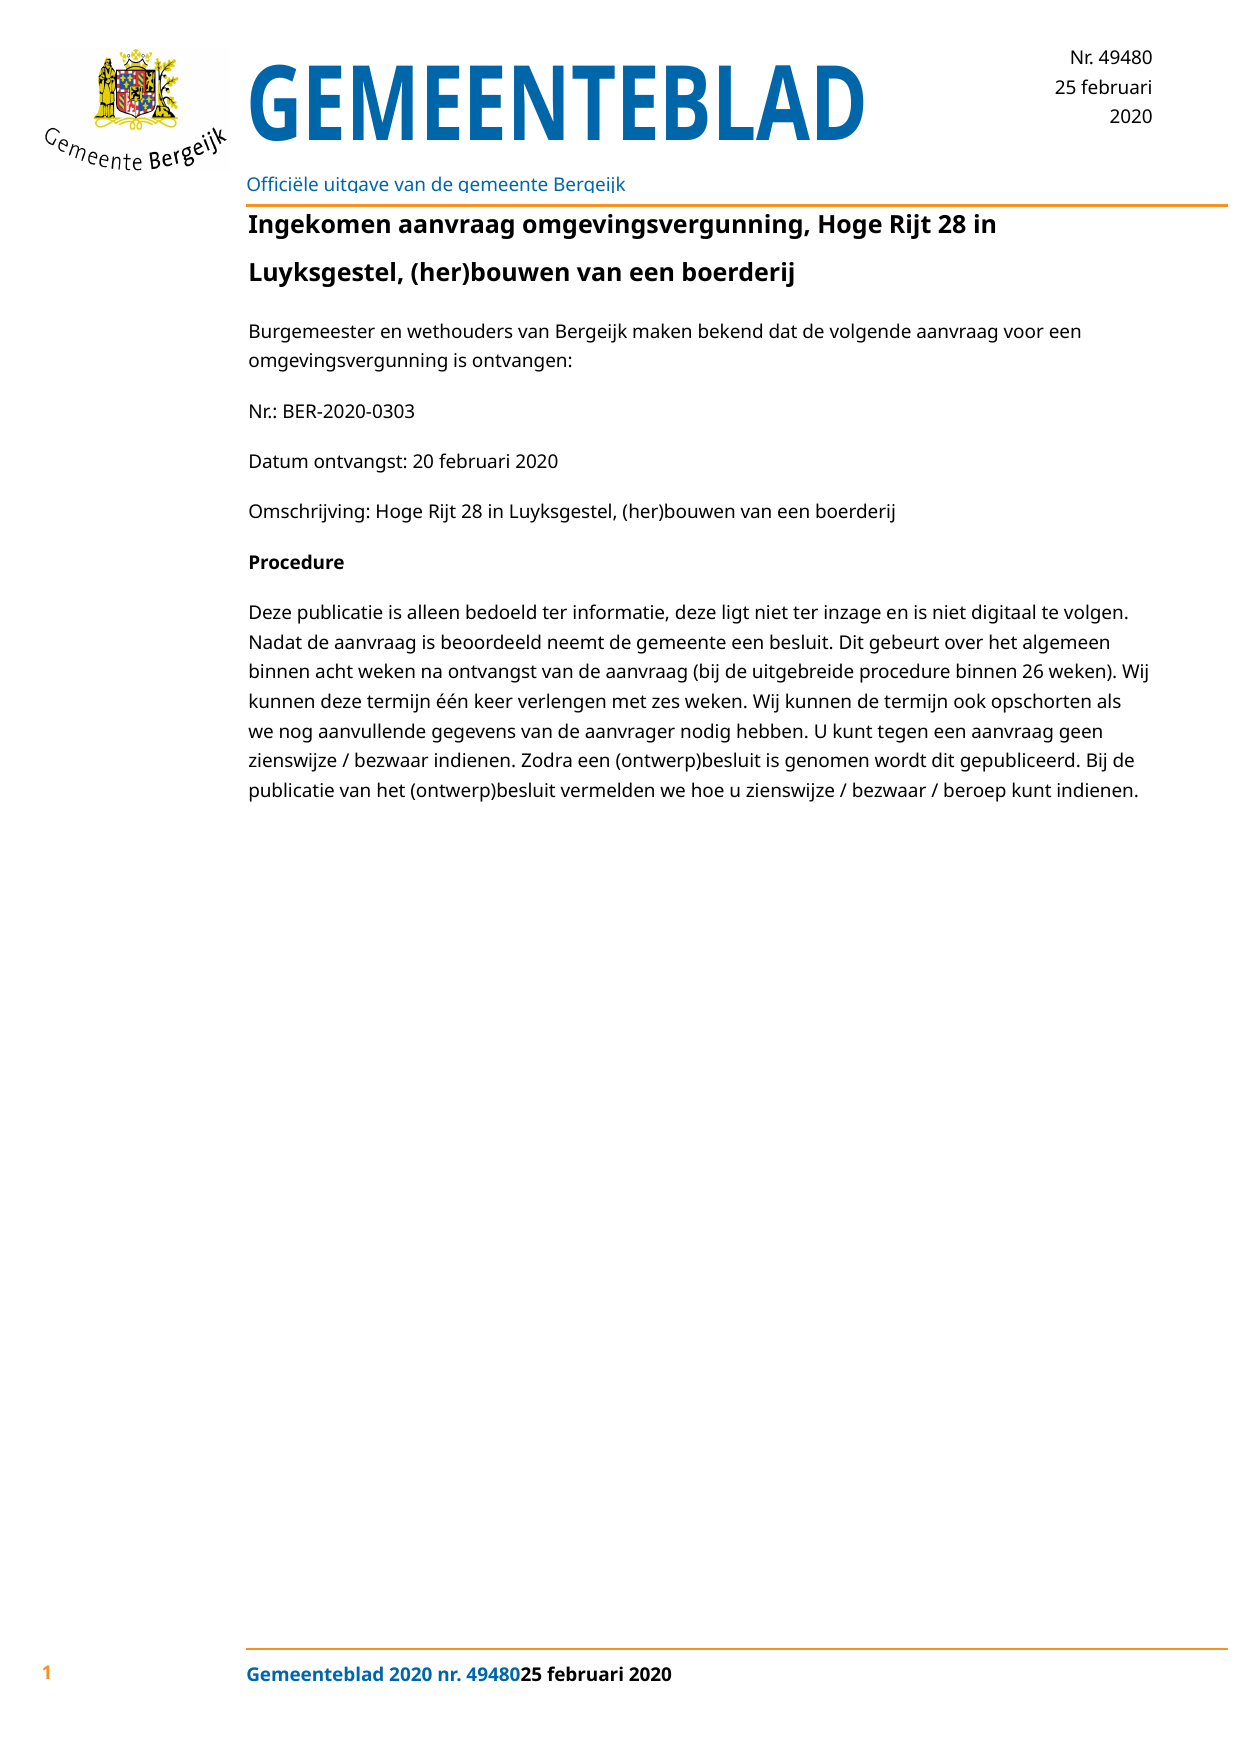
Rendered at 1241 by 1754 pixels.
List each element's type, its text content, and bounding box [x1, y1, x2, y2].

text Ingekomen aanvraag omgevingsvergunning, Hoge Rijt 28 in Luyksgestel, (her)bouwen van een boerderij [248, 207, 1152, 288]
text Omschrijving: Hoge Rijt 28 in Luyksgestel, (her)bouwen van een boerderij [248, 499, 1152, 524]
text Datum ontvangst: 20 februari 2020 [248, 448, 1152, 474]
text Deze publicatie is alleen bedoeld ter informatie, deze ligt niet ter inzage en is niet digitaal te volgen. Nadat de aanvraag is beoordeeld neemt de gemeente een besluit. Dit gebeurt over het algemeen binnen acht weken na ontvangst van de aanvraag (bij de uitgebreide procedure binnen 26 weken). Wij kunnen deze termijn één keer verlengen met zes weken. Wij kunnen de termijn ook opschorten als we nog aanvullende gegevens van de aanvrager nodig hebben. U kunt tegen een aanvraag geen zienswijze / bezwaar indienen. Zodra een (ontwerp)besluit is genomen wordt dit gepubliceerd. Bij de publicatie van het (ontwerp)besluit vermelden we hoe u zienswijze / bezwaar / beroep kunt indienen. [248, 599, 1152, 803]
text Nr.: BER-2020-0303 [248, 398, 1152, 424]
text Burgemeester en wethouders van Bergeijk maken bekend dat de volgende aanvraag voor een omgevingsvergunning is ontvangen: [248, 318, 1152, 373]
picture [41, 47, 231, 172]
text Procedure [248, 549, 1152, 575]
